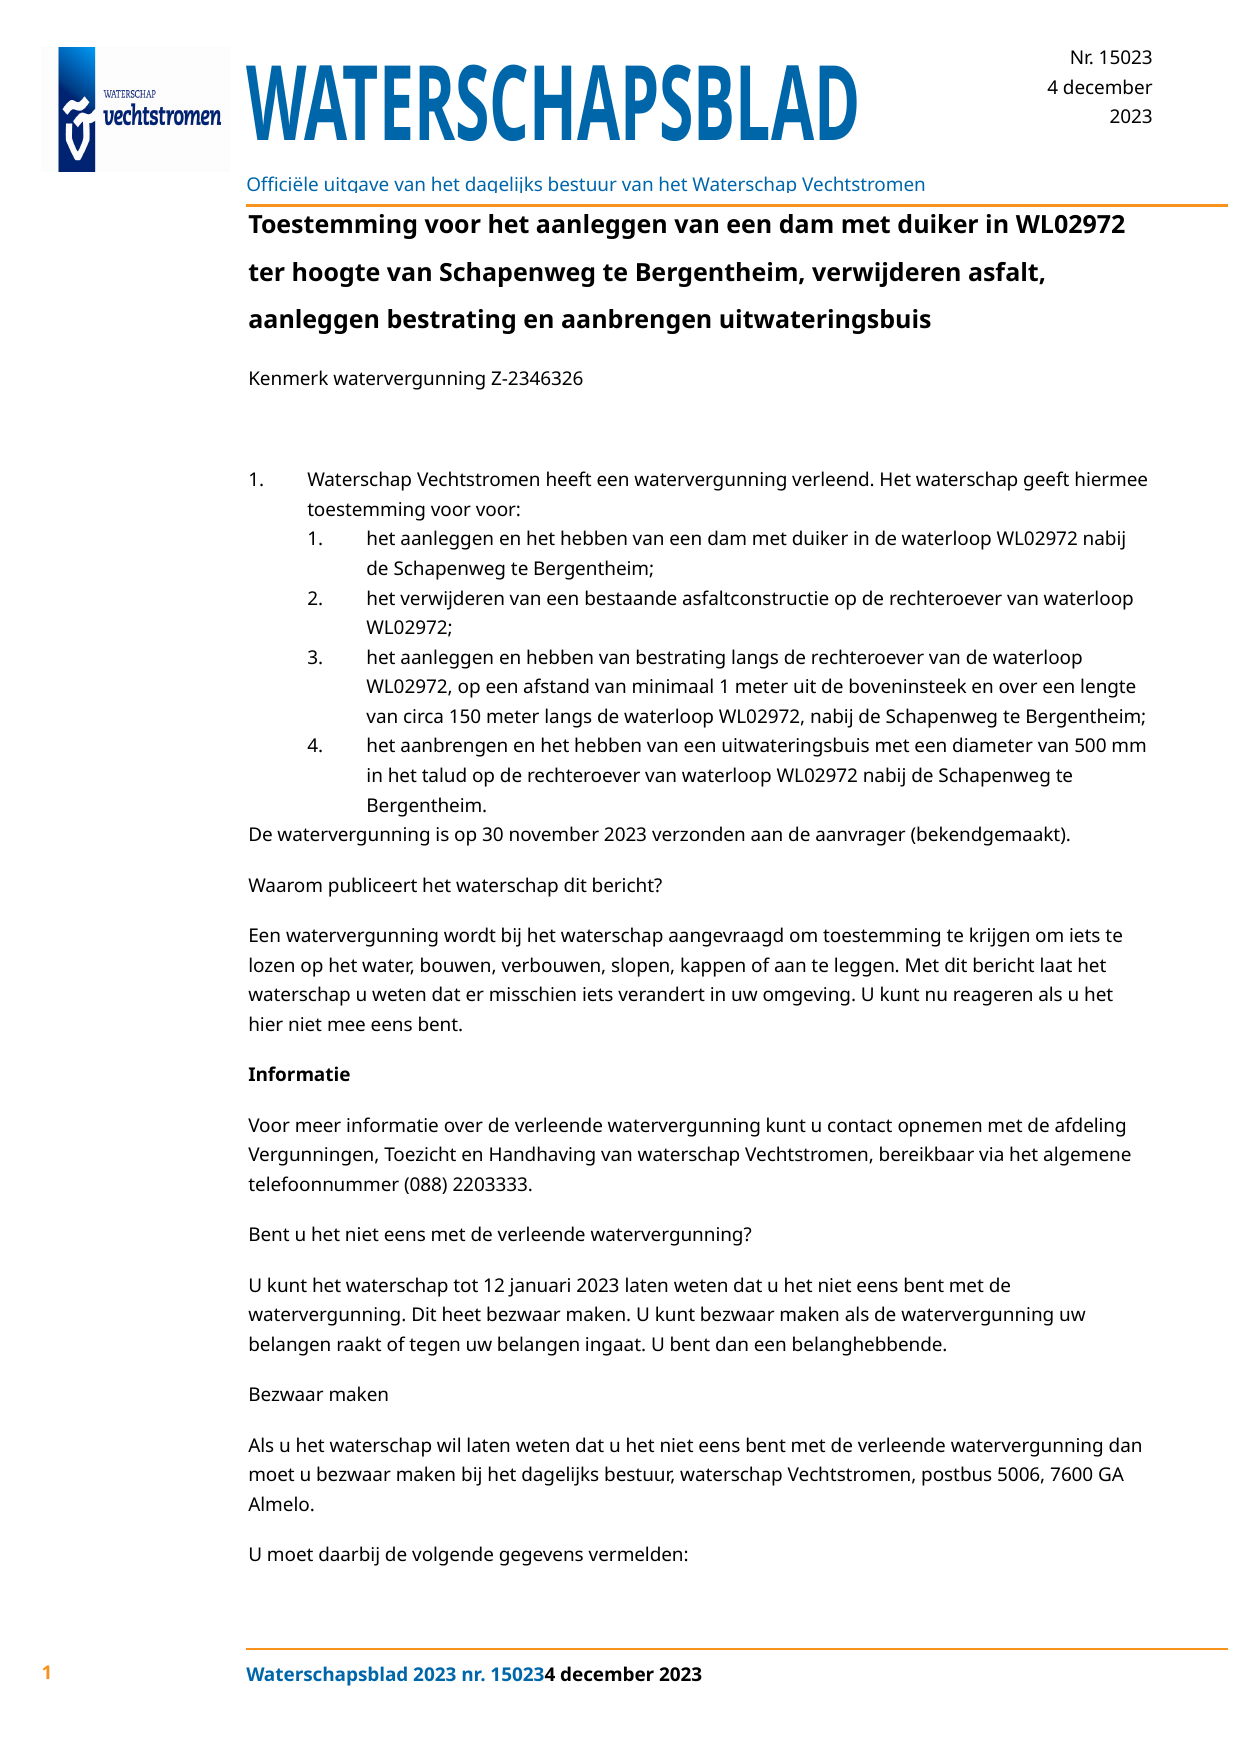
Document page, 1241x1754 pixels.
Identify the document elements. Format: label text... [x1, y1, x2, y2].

text Waarom publiceert het waterschap dit bericht? [248, 872, 1152, 897]
text Bent u het niet eens met de verleende watervergunning? [248, 1221, 1152, 1247]
list het aanleggen en hebben van bestrating langs de rechteroever van de waterloop WL02972, op een afstand van minimaal 1 meter uit de boveninsteek en over een lengte van circa 150 meter langs de waterloop WL02972, nabij de Schapenweg te Bergentheim; [307, 644, 1152, 729]
list het aanleggen en het hebben van een dam met duiker in de waterloop WL02972 nabij de Schapenweg te Bergentheim; [307, 526, 1152, 581]
text Voor meer informatie over de verleende watervergunning kunt u contact opnemen met de afdeling Vergunningen, Toezicht en Handhaving van waterschap Vechtstromen, bereikbaar via het algemene telefoonnummer (088) 2203333. [248, 1112, 1152, 1197]
text Bezwaar maken [248, 1381, 1152, 1407]
text Een watervergunning wordt bij het waterschap aangevraagd om toestemming te krijgen om iets te lozen op het water, bouwen, verbouwen, slopen, kappen of aan te leggen. Met dit bericht laat het waterschap u weten dat er misschien iets verandert in uw omgeving. U kunt nu reageren als u het hier niet mee eens bent. [248, 922, 1152, 1037]
text Kenmerk watervergunning Z-2346326 [248, 366, 1152, 391]
text De watervergunning is op 30 november 2023 verzonden aan de aanvrager (bekendgemaakt). [248, 821, 1152, 847]
text U moet daarbij de volgende gegevens vermelden: [248, 1541, 1152, 1567]
text Als u het waterschap wil laten weten dat u het niet eens bent met de verleende watervergunning dan moet u bezwaar maken bij het dagelijks bestuur, waterschap Vechtstromen, postbus 5006, 7600 GA Almelo. [248, 1432, 1152, 1517]
picture [41, 47, 231, 172]
text Toestemming voor het aanleggen van een dam met duiker in WL02972 ter hoogte van Schapenweg te Bergentheim, verwijderen asfalt, aanleggen bestrating en aanbrengen uitwateringsbuis [248, 207, 1152, 336]
list het verwijderen van een bestaande asfaltconstructie op de rechteroever van waterloop WL02972; [307, 585, 1152, 640]
list Waterschap Vechtstromen heeft een watervergunning verleend. Het waterschap geeft hiermee toestemming voor voor: [248, 466, 1152, 522]
text Informatie [248, 1061, 1152, 1087]
text U kunt het waterschap tot 12 januari 2023 laten weten dat u het niet eens bent met de watervergunning. Dit heet bezwaar maken. U kunt bezwaar maken als de watervergunning uw belangen raakt of tegen uw belangen ingaat. U bent dan een belanghebbende. [248, 1272, 1152, 1357]
list het aanbrengen en het hebben van een uitwateringsbuis met een diameter van 500 mm in het talud op de rechteroever van waterloop WL02972 nabij de Schapenweg te Bergentheim. [307, 733, 1152, 817]
